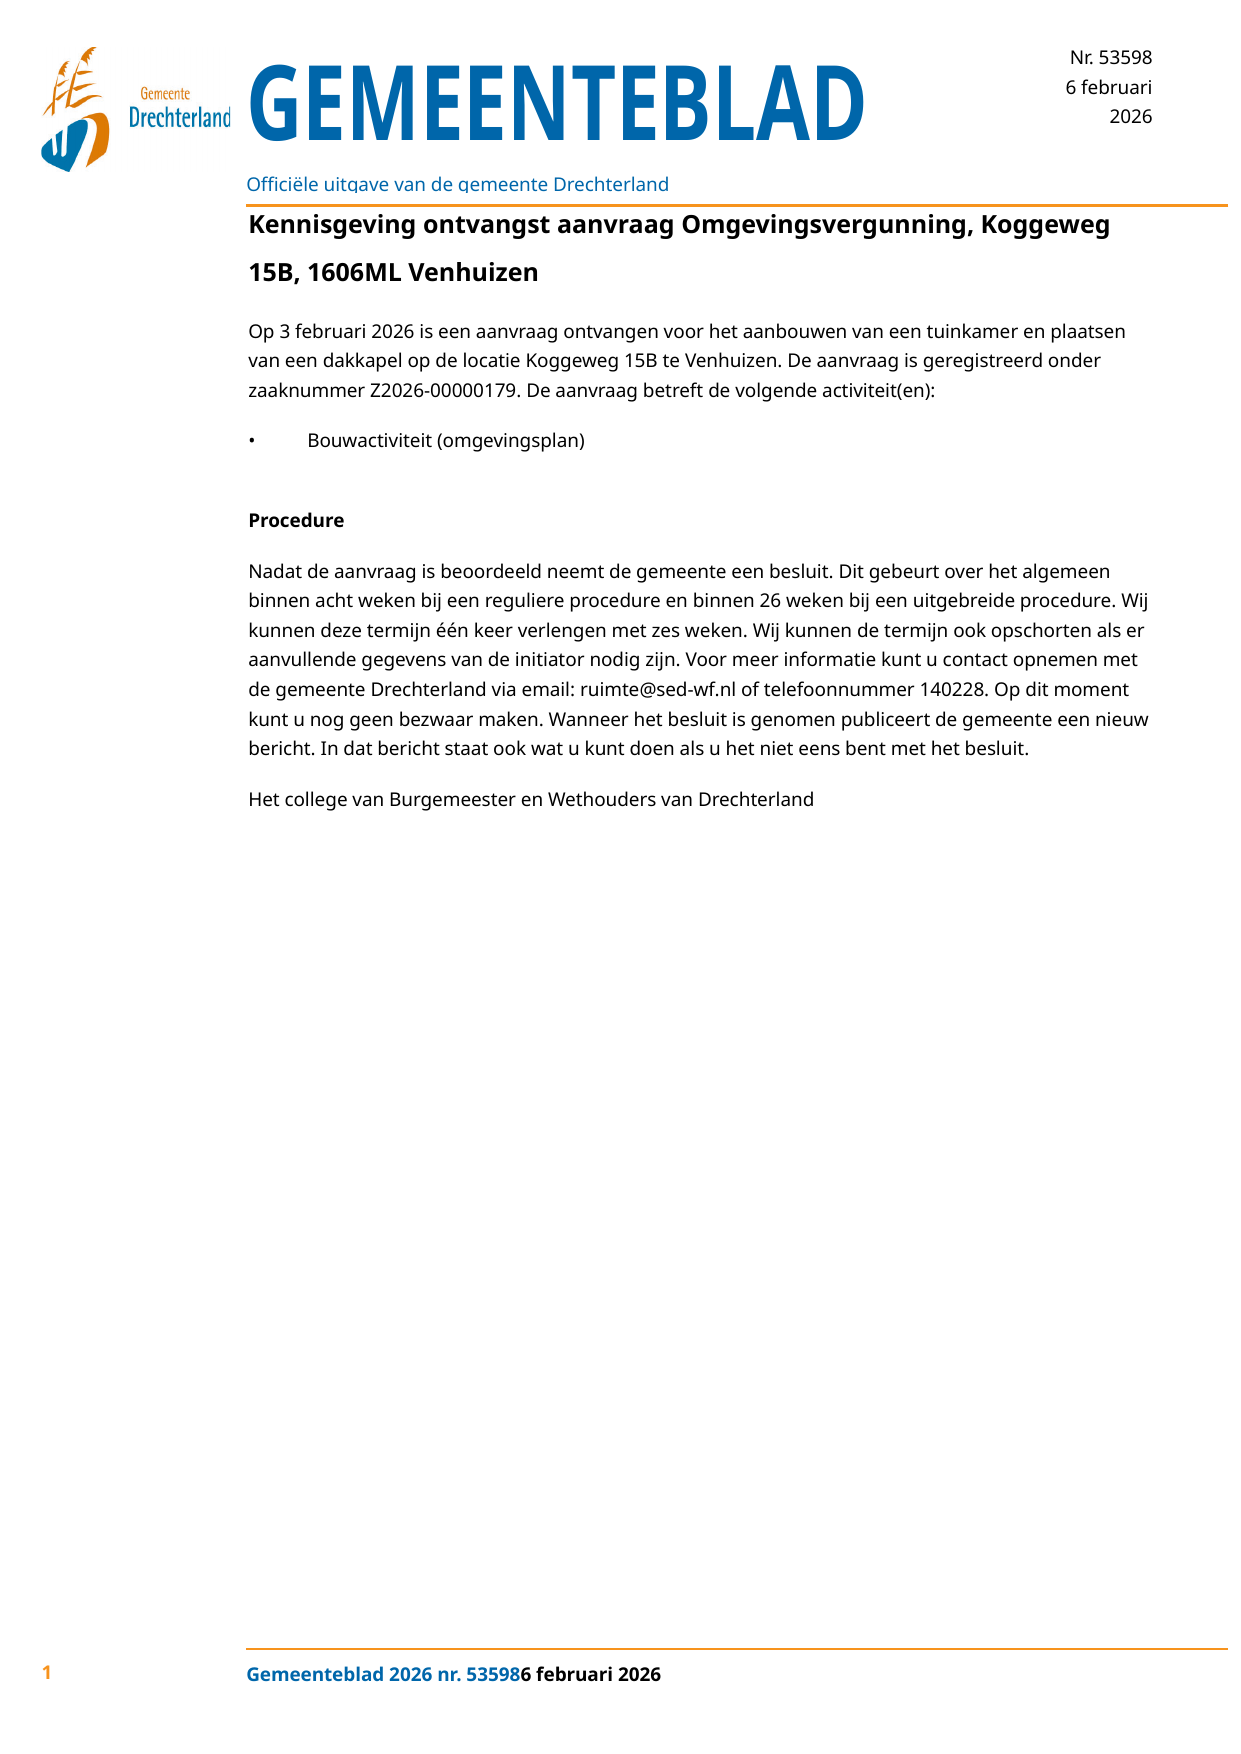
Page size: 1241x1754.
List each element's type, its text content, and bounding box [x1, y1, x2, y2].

picture [226, 115, 231, 124]
text Kennisgeving ontvangst aanvraag Omgevingsvergunning, Koggeweg 15B, 1606ML Venhuizen [248, 207, 1152, 288]
list Bouwactiviteit (omgevingsplan) [248, 427, 1152, 453]
picture [41, 158, 64, 172]
picture [41, 47, 231, 172]
text Het college van Burgemeester en Wethouders van Drechterland [248, 786, 1152, 812]
text Nadat de aanvraag is beoordeeld neemt de gemeente een besluit. Dit gebeurt over het algemeen binnen acht weken bij een reguliere procedure en binnen 26 weken bij een uitgebreide procedure. Wij kunnen deze termijn één keer verlengen met zes weken. Wij kunnen de termijn ook opschorten als er aanvullende gegevens van de initiator nodig zijn. Voor meer informatie kunt u contact opnemen met de gemeente Drechterland via email: ruimte@sed-wf.nl of telefoonnummer 140228. Op dit moment kunt u nog geen bezwaar maken. Wanneer het besluit is genomen publiceert de gemeente een nieuw bericht. In dat bericht staat ook wat u kunt doen als u het niet eens bent met het besluit. [248, 558, 1152, 761]
text Procedure [248, 507, 1152, 533]
text Op 3 februari 2026 is een aanvraag ontvangen voor het aanbouwen van een tuinkamer en plaatsen van een dakkapel op de locatie Koggeweg 15B te Venhuizen. De aanvraag is geregistreerd onder zaaknummer Z2026-00000179. De aanvraag betreft de volgende activiteit(en): [248, 318, 1152, 403]
